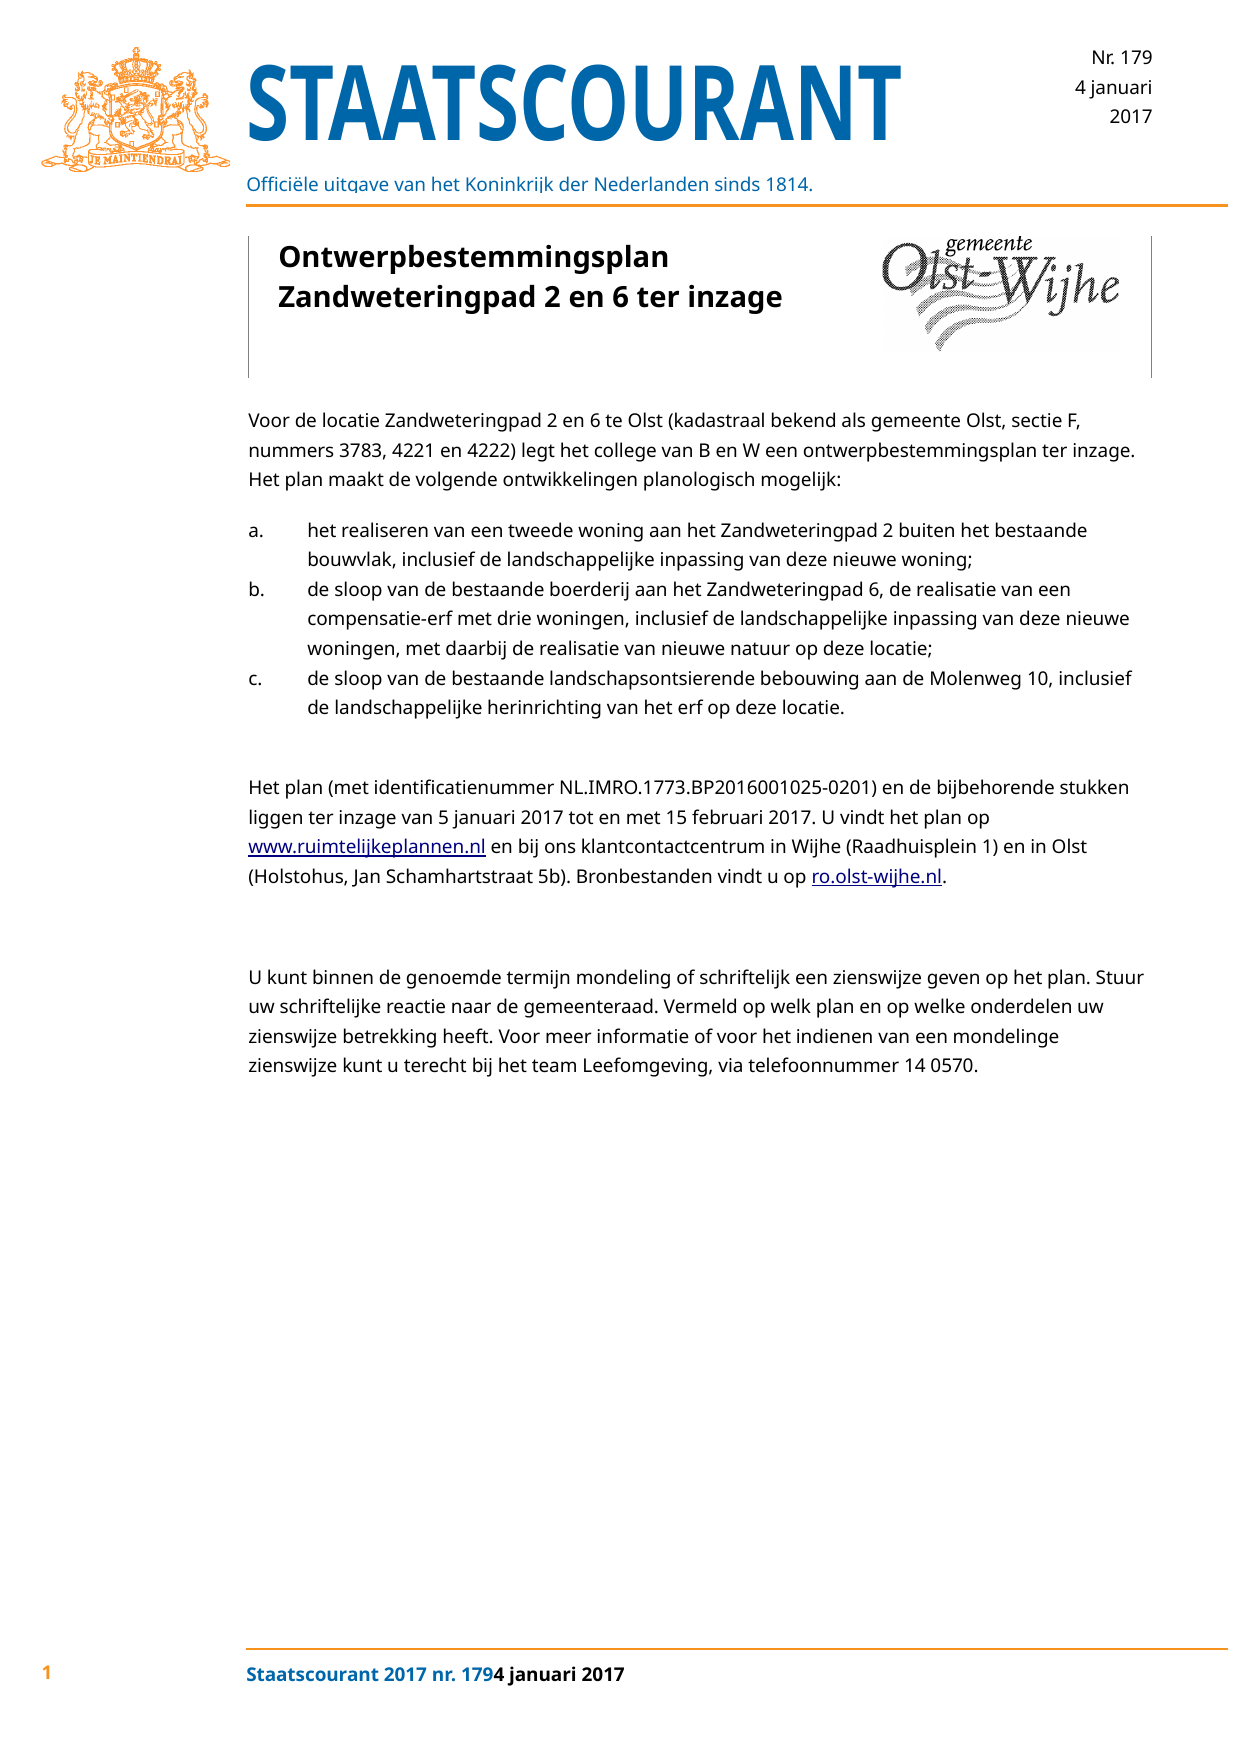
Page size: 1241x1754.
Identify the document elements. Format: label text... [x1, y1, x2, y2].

table_header Ontwerpbestemmingsplan Zandweteringpad 2 en 6 ter inzage [249, 236, 850, 378]
text U kunt binnen de genoemde termijn mondeling of schriftelijk een zienswijze geven op het plan. Stuur uw schriftelijke reactie naar de gemeenteraad. Vermeld op welk plan en op welke onderdelen uw zienswijze betrekking heeft. Voor meer informatie of voor het indienen van een mondelinge zienswijze kunt u terecht bij het team Leefomgeving, via telefoonnummer 14 0570. [248, 964, 1152, 1078]
table_header [850, 236, 1151, 378]
list het realiseren van een tweede woning aan het Zandweteringpad 2 buiten het bestaande bouwvlak, inclusief de landschappelijke inpassing van deze nieuwe woning; [248, 517, 1152, 572]
list de sloop van de bestaande landschapsontsierende bebouwing aan de Molenweg 10, inclusief de landschappelijke herinrichting van het erf op deze locatie. [248, 665, 1152, 720]
text Voor de locatie Zandweteringpad 2 en 6 te Olst (kadastraal bekend als gemeente Olst, sectie F, nummers 3783, 4221 en 4222) legt het college van B en W een ontwerpbestemmingsplan ter inzage. Het plan maakt de volgende ontwikkelingen planologisch mogelijk: [248, 407, 1152, 492]
picture [882, 236, 1119, 352]
picture [41, 47, 231, 172]
list de sloop van de bestaande boerderij aan het Zandweteringpad 6, de realisatie van een compensatie-erf met drie woningen, inclusief de landschappelijke inpassing van deze nieuwe woningen, met daarbij de realisatie van nieuwe natuur op deze locatie; [248, 576, 1152, 661]
text Het plan (met identificatienummer NL.IMRO.1773.BP2016001025-0201) en de bijbehorende stukken liggen ter inzage van 5 januari 2017 tot en met 15 februari 2017. U vindt het plan op www.ruimtelijkeplannen.nl en bij ons klantcontactcentrum in Wijhe (Raadhuisplein 1) en in Olst (Holstohus, Jan Schamhartstraat 5b). Bronbestanden vindt u op ro.olst-wijhe.nl. [248, 774, 1152, 889]
